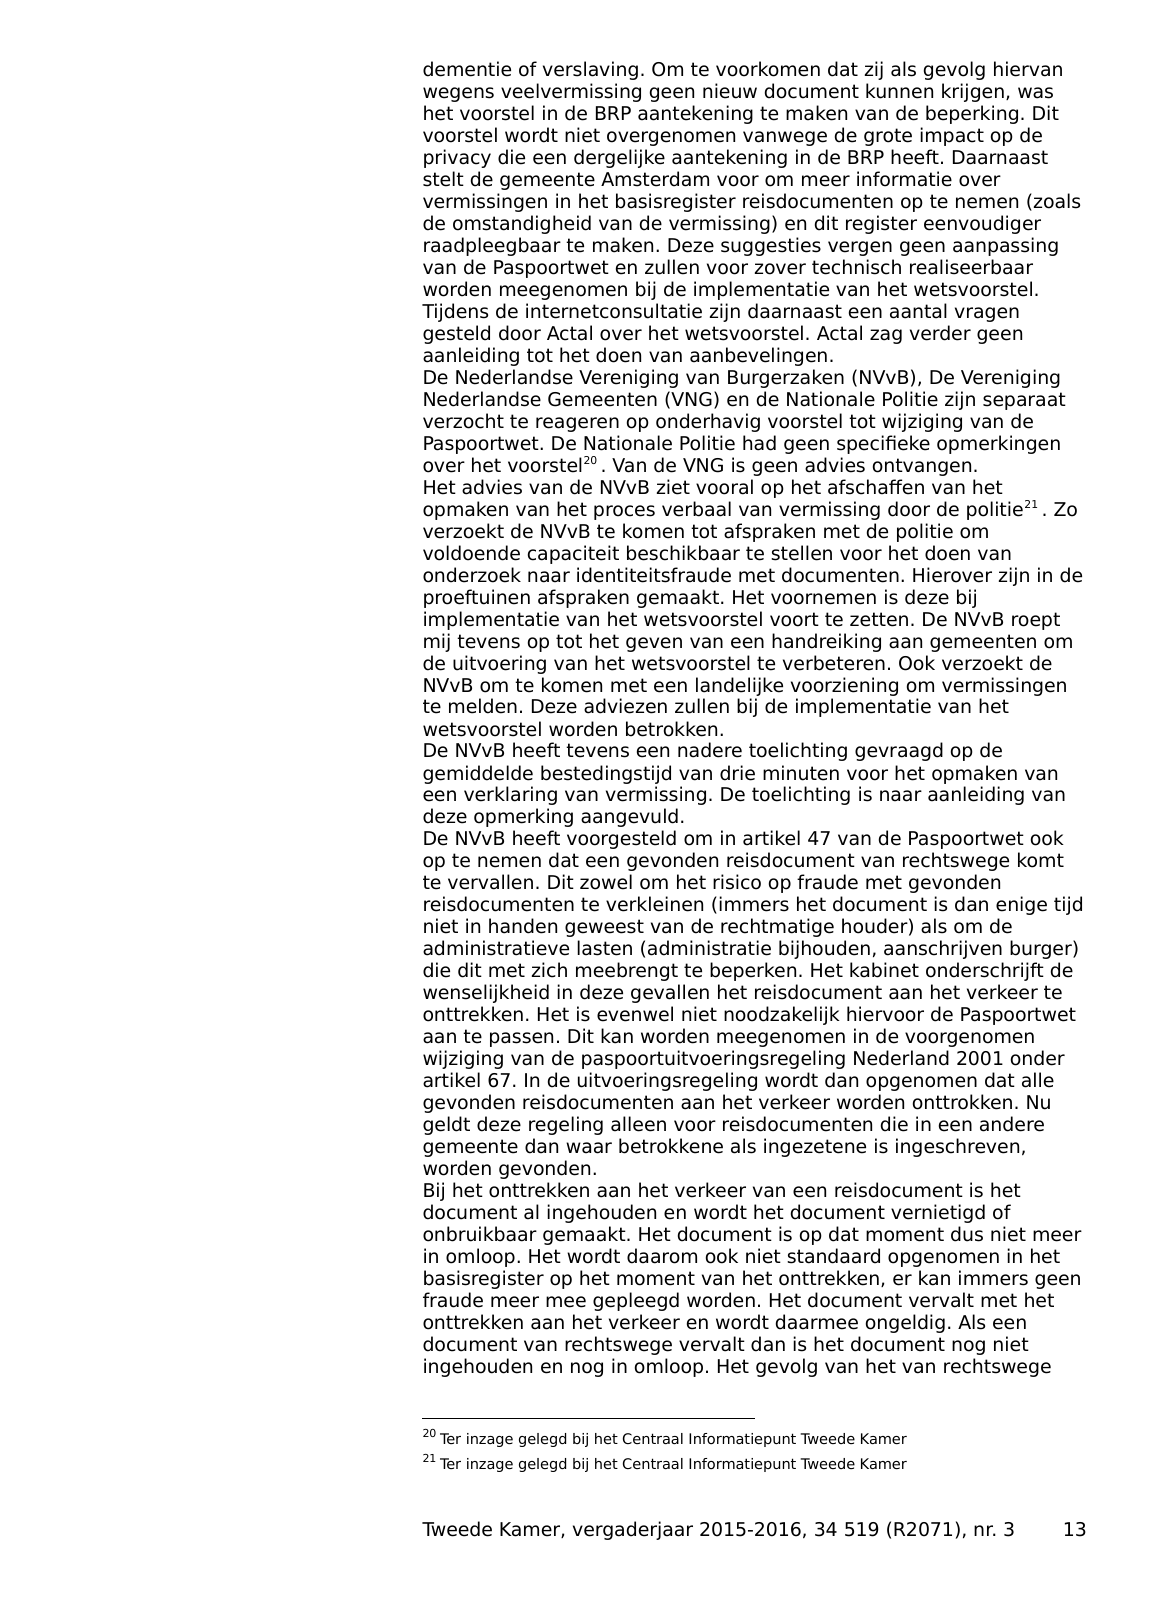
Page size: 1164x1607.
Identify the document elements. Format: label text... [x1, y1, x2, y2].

text Ter inzage gelegd bij het Centraal Informatiepunt Tweede Kamer [422, 1427, 1087, 1449]
text De NVvB heeft voorgesteld om in artikel 47 van de Paspoortwet ook op te nemen dat een gevonden reisdocument van rechtswege komt te vervallen. Dit zowel om het risico op fraude met gevonden reisdocumenten te verkleinen (immers het document is dan enige tijd niet in handen geweest van de rechtmatige houder) als om de administratieve lasten (administratie bijhouden, aanschrijven burger) die dit met zich meebrengt te beperken. Het kabinet onderschrijft de wenselijkheid in deze gevallen het reisdocument aan het verkeer te onttrekken. Het is evenwel niet noodzakelijk hiervoor de Paspoortwet aan te passen. Dit kan worden meegenomen in de voorgenomen wijziging van de paspoortuitvoeringsregeling Nederland 2001 onder artikel 67. In de uitvoeringsregeling wordt dan opgenomen dat alle gevonden reisdocumenten aan het verkeer worden onttrokken. Nu geldt deze regeling alleen voor reisdocumenten die in een andere gemeente dan waar betrokkene als ingezetene is ingeschreven, worden gevonden. [422, 828, 1087, 1180]
text Ter inzage gelegd bij het Centraal Informatiepunt Tweede Kamer [422, 1452, 1087, 1474]
text Bij het onttrekken aan het verkeer van een reisdocument is het document al ingehouden en wordt het document vernietigd of onbruikbaar gemaakt. Het document is op dat moment dus niet meer in omloop. Het wordt daarom ook niet standaard opgenomen in het basisregister op het moment van het onttrekken, er kan immers geen fraude meer mee gepleegd worden. Het document vervalt met het onttrekken aan het verkeer en wordt daarmee ongeldig. Als een document van rechtswege vervalt dan is het document nog niet ingehouden en nog in omloop. Het gevolg van het van rechtswege [422, 1180, 1087, 1378]
text De NVvB heeft tevens een nadere toelichting gevraagd op de gemiddelde bestedingstijd van drie minuten voor het opmaken van een verklaring van vermissing. De toelichting is naar aanleiding van deze opmerking aangevuld. [422, 740, 1087, 828]
text De Nederlandse Vereniging van Burgerzaken (NVvB), De Vereniging Nederlandse Gemeenten (VNG) en de Nationale Politie zijn separaat verzocht te reageren op onderhavig voorstel tot wijziging van de Paspoortwet. De Nationale Politie had geen specifieke opmerkingen over het voorstel. Van de VNG is geen advies ontvangen. [422, 367, 1087, 477]
text dementie of verslaving. Om te voorkomen dat zij als gevolg hiervan wegens veelvermissing geen nieuw document kunnen krijgen, was het voorstel in de BRP aantekening te maken van de beperking. Dit voorstel wordt niet overgenomen vanwege de grote impact op de privacy die een dergelijke aantekening in de BRP heeft. Daarnaast stelt de gemeente Amsterdam voor om meer informatie over vermissingen in het basisregister reisdocumenten op te nemen (zoals de omstandigheid van de vermissing) en dit register eenvoudiger raadpleegbaar te maken. Deze suggesties vergen geen aanpassing van de Paspoortwet en zullen voor zover technisch realiseerbaar worden meegenomen bij de implementatie van het wetsvoorstel. Tijdens de internetconsultatie zijn daarnaast een aantal vragen gesteld door Actal over het wetsvoorstel. Actal zag verder geen aanleiding tot het doen van aanbevelingen. [422, 59, 1087, 367]
text Het advies van de NVvB ziet vooral op het afschaffen van het opmaken van het proces verbaal van vermissing door de politie. Zo verzoekt de NVvB te komen tot afspraken met de politie om voldoende capaciteit beschikbaar te stellen voor het doen van onderzoek naar identiteitsfraude met documenten. Hierover zijn in de proeftuinen afspraken gemaakt. Het voornemen is deze bij implementatie van het wetsvoorstel voort te zetten. De NVvB roept mij tevens op tot het geven van een handreiking aan gemeenten om de uitvoering van het wetsvoorstel te verbeteren. Ook verzoekt de NVvB om te komen met een landelijke voorziening om vermissingen te melden. Deze adviezen zullen bij de implementatie van het wetsvoorstel worden betrokken. [422, 477, 1087, 740]
